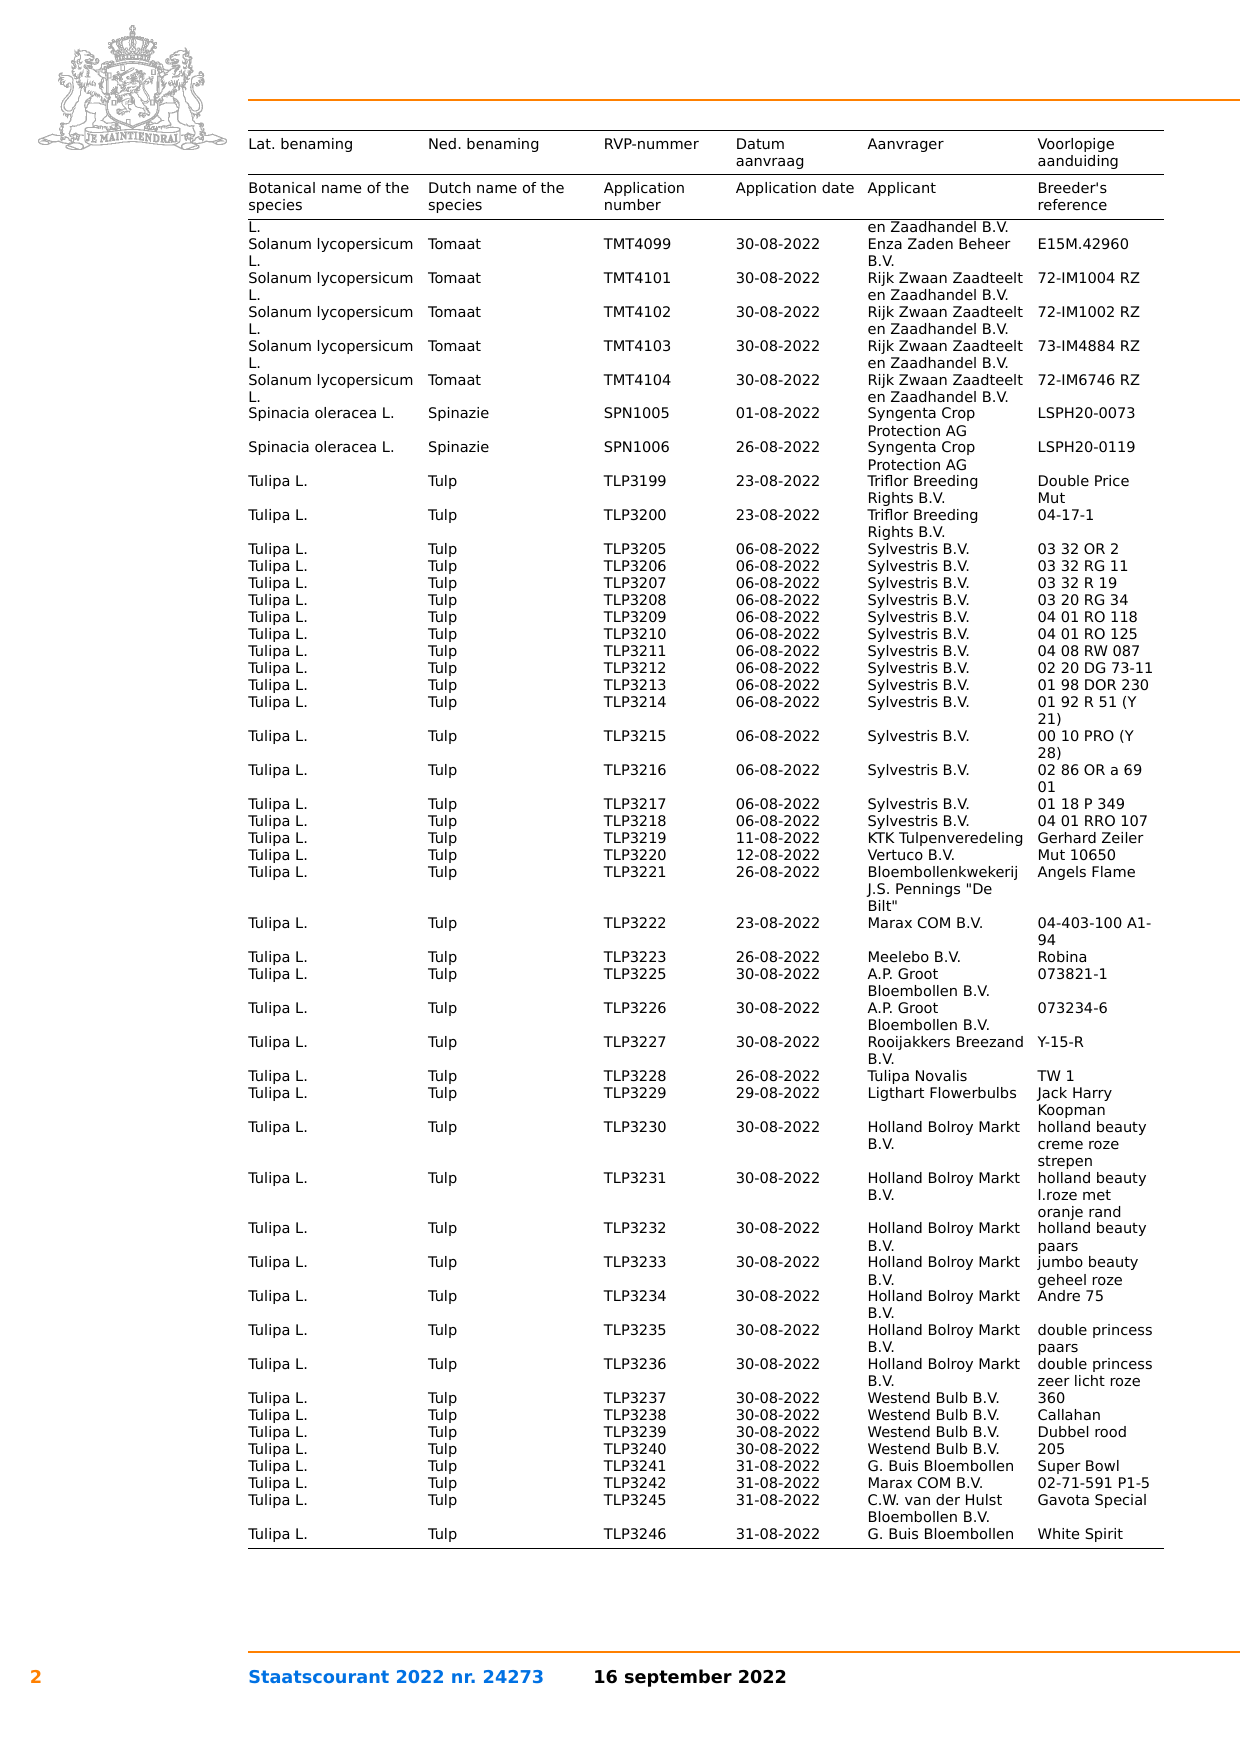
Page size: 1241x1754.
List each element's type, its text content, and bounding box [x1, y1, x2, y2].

table_cell TLP3238 [598, 1407, 729, 1424]
table_cell 04-403-100 A1-94 [1031, 915, 1163, 949]
table_cell 205 [1031, 1441, 1163, 1458]
table_cell Tulp [422, 541, 598, 558]
table_cell 30-08-2022 [730, 1288, 862, 1322]
table_cell TLP3219 [598, 830, 729, 847]
table_cell TW 1 [1031, 1068, 1163, 1084]
table_cell Breeder's reference [1031, 175, 1163, 219]
table_cell Andre 75 [1031, 1288, 1163, 1322]
table_cell Tulp [422, 762, 598, 796]
table_cell TLP3239 [598, 1424, 729, 1441]
table_cell Application date [730, 175, 862, 219]
table_cell Bloembollenkwekerij J.S. Pennings "De Bilt" [862, 864, 1031, 915]
table_cell Sylvestris B.V. [862, 762, 1031, 796]
table_cell LSPH20-0073 [1031, 405, 1163, 439]
table_cell Spinazie [422, 439, 598, 473]
table_cell Holland Bolroy Markt B.V. [862, 1254, 1031, 1288]
table_cell SPN1005 [598, 405, 729, 439]
table_cell TLP3199 [598, 473, 729, 507]
table_cell Syngenta Crop Protection AG [862, 405, 1031, 439]
table_cell TLP3222 [598, 915, 729, 949]
table_cell Tulp [422, 507, 598, 541]
table_cell Sylvestris B.V. [862, 643, 1031, 660]
table_cell Tulipa L. [248, 558, 422, 575]
table_header Ned. benaming [422, 131, 598, 174]
table_cell 073821-1 [1031, 966, 1163, 1000]
table_cell 31-08-2022 [730, 1475, 862, 1492]
table_cell 30-08-2022 [730, 338, 862, 371]
table_cell Tulipa L. [248, 1475, 422, 1492]
table_cell TLP3231 [598, 1170, 729, 1220]
table_cell 02 86 OR a 69 01 [1031, 762, 1163, 796]
table_cell Y-15-R [1031, 1034, 1163, 1068]
table_cell 30-08-2022 [730, 1390, 862, 1407]
table_cell TLP3237 [598, 1390, 729, 1407]
table_cell TLP3221 [598, 864, 729, 915]
table_cell TLP3218 [598, 813, 729, 830]
table_cell 06-08-2022 [730, 592, 862, 609]
table_cell TLP3205 [598, 541, 729, 558]
table_cell Tomaat [422, 304, 598, 337]
table_cell Tulp [422, 1119, 598, 1169]
table_cell 06-08-2022 [730, 541, 862, 558]
table_cell Vertuco B.V. [862, 847, 1031, 864]
table_cell 23-08-2022 [730, 915, 862, 949]
table_cell holland beauty l.roze met oranje rand [1031, 1170, 1163, 1220]
table_cell 01 18 P 349 [1031, 796, 1163, 813]
table_cell 26-08-2022 [730, 949, 862, 966]
table_cell Sylvestris B.V. [862, 728, 1031, 762]
table_cell en Zaadhandel B.V. [862, 220, 1031, 236]
table_cell 30-08-2022 [730, 1254, 862, 1288]
table_cell Tulipa L. [248, 1288, 422, 1322]
table_cell Solanum lycopersicum L. [248, 338, 422, 371]
picture [38, 25, 227, 150]
table_cell Angels Flame [1031, 864, 1163, 915]
table_cell A.P. Groot Bloembollen B.V. [862, 966, 1031, 1000]
table_cell double princess paars [1031, 1322, 1163, 1356]
table_cell Sylvestris B.V. [862, 558, 1031, 575]
table_cell 23-08-2022 [730, 507, 862, 541]
table_cell Tomaat [422, 270, 598, 303]
table_cell Holland Bolroy Markt B.V. [862, 1119, 1031, 1169]
table_cell 01-08-2022 [730, 405, 862, 439]
table_cell Sylvestris B.V. [862, 609, 1031, 626]
table_cell 11-08-2022 [730, 830, 862, 847]
table_cell Tulp [422, 966, 598, 1000]
table_cell 04 01 RO 118 [1031, 609, 1163, 626]
table_cell 26-08-2022 [730, 864, 862, 915]
table_cell Tulp [422, 1322, 598, 1356]
table_cell Rijk Zwaan Zaadteelt en Zaadhandel B.V. [862, 304, 1031, 337]
table_cell 01 98 DOR 230 [1031, 677, 1163, 694]
table_cell Tulipa Novalis [862, 1068, 1031, 1084]
table_cell TMT4103 [598, 338, 729, 371]
table_cell Rijk Zwaan Zaadteelt en Zaadhandel B.V. [862, 338, 1031, 371]
table_cell Tulp [422, 609, 598, 626]
table_cell A.P. Groot Bloembollen B.V. [862, 1000, 1031, 1034]
table_cell Holland Bolroy Markt B.V. [862, 1356, 1031, 1390]
table_cell Tulipa L. [248, 1254, 422, 1288]
table_cell Tulp [422, 626, 598, 643]
table_cell Tulipa L. [248, 966, 422, 1000]
table_cell 30-08-2022 [730, 270, 862, 303]
table_cell Sylvestris B.V. [862, 575, 1031, 592]
table_cell Solanum lycopersicum L. [248, 304, 422, 337]
table_header Voorlopige aanduiding [1031, 131, 1163, 174]
table_cell Tulp [422, 575, 598, 592]
table_cell Tulp [422, 1356, 598, 1390]
table_cell Tulipa L. [248, 609, 422, 626]
table_cell Tomaat [422, 371, 598, 405]
table_cell 03 32 R 19 [1031, 575, 1163, 592]
table_cell Tulp [422, 694, 598, 728]
table_cell Sylvestris B.V. [862, 660, 1031, 677]
table_cell Gerhard Zeiler [1031, 830, 1163, 847]
table_cell Tulipa L. [248, 541, 422, 558]
table_cell Tulp [422, 949, 598, 966]
table_cell G. Buis Bloembollen [862, 1526, 1031, 1548]
table_cell 360 [1031, 1390, 1163, 1407]
table_cell Sylvestris B.V. [862, 813, 1031, 830]
table_cell TLP3241 [598, 1458, 729, 1475]
table_cell [730, 220, 862, 236]
table_cell 72-IM1002 RZ [1031, 304, 1163, 337]
table_cell Tulipa L. [248, 1492, 422, 1526]
table_cell TLP3211 [598, 643, 729, 660]
table_cell Application number [598, 175, 729, 219]
table_cell Tulipa L. [248, 864, 422, 915]
table_cell Tulp [422, 1220, 598, 1254]
table_cell Marax COM B.V. [862, 915, 1031, 949]
table_cell TLP3232 [598, 1220, 729, 1254]
table_cell Syngenta Crop Protection AG [862, 439, 1031, 473]
table_cell Dutch name of the species [422, 175, 598, 219]
table_cell Ligthart Flowerbulbs [862, 1085, 1031, 1118]
table_cell 04 01 RO 125 [1031, 626, 1163, 643]
table_cell Tulipa L. [248, 1441, 422, 1458]
table_cell holland beauty paars [1031, 1220, 1163, 1254]
table_cell TLP3235 [598, 1322, 729, 1356]
table_cell 73-IM4884 RZ [1031, 338, 1163, 371]
table_cell 06-08-2022 [730, 643, 862, 660]
table_cell Tulp [422, 864, 598, 915]
table_cell 03 32 OR 2 [1031, 541, 1163, 558]
table_cell 26-08-2022 [730, 1068, 862, 1084]
table_cell Rooijakkers Breezand B.V. [862, 1034, 1031, 1068]
table_cell TLP3234 [598, 1288, 729, 1322]
table_cell TLP3225 [598, 966, 729, 1000]
table_cell Tulp [422, 1407, 598, 1424]
table_cell 02-71-591 P1-5 [1031, 1475, 1163, 1492]
table_cell Tulipa L. [248, 660, 422, 677]
table_cell Tulipa L. [248, 1034, 422, 1068]
table_cell Tulp [422, 558, 598, 575]
table_cell 30-08-2022 [730, 1220, 862, 1254]
table_cell Tulp [422, 1441, 598, 1458]
table_cell Botanical name of the species [248, 175, 422, 219]
table_cell Tulp [422, 1390, 598, 1407]
table_cell TLP3226 [598, 1000, 729, 1034]
table_cell Westend Bulb B.V. [862, 1424, 1031, 1441]
table_cell Tulp [422, 1492, 598, 1526]
table_cell Tulipa L. [248, 1170, 422, 1220]
table_cell Tulipa L. [248, 1407, 422, 1424]
table_cell Holland Bolroy Markt B.V. [862, 1322, 1031, 1356]
table_cell Tulipa L. [248, 575, 422, 592]
table_cell Sylvestris B.V. [862, 592, 1031, 609]
table_cell Tulp [422, 643, 598, 660]
table_cell Rijk Zwaan Zaadteelt en Zaadhandel B.V. [862, 371, 1031, 405]
table_cell Tulipa L. [248, 1424, 422, 1441]
table_header Datum aanvraag [730, 131, 862, 174]
table_header Aanvrager [862, 131, 1031, 174]
table_cell 06-08-2022 [730, 558, 862, 575]
table_cell 29-08-2022 [730, 1085, 862, 1118]
table_cell TLP3242 [598, 1475, 729, 1492]
table_cell TLP3236 [598, 1356, 729, 1390]
table_cell Spinazie [422, 405, 598, 439]
table_cell TLP3227 [598, 1034, 729, 1068]
table_cell TLP3209 [598, 609, 729, 626]
table_cell C.W. van der Hulst Bloembollen B.V. [862, 1492, 1031, 1526]
table_cell TLP3230 [598, 1119, 729, 1169]
table_cell TLP3223 [598, 949, 729, 966]
table_cell Tulipa L. [248, 830, 422, 847]
table_cell Tulipa L. [248, 592, 422, 609]
table_cell Tulipa L. [248, 728, 422, 762]
table_cell Tulipa L. [248, 1119, 422, 1169]
table_cell 06-08-2022 [730, 728, 862, 762]
table_cell 30-08-2022 [730, 1322, 862, 1356]
table_cell 06-08-2022 [730, 694, 862, 728]
table_cell Tulp [422, 915, 598, 949]
table_cell Tulp [422, 1085, 598, 1118]
table_cell Tulipa L. [248, 847, 422, 864]
table_cell Tulp [422, 1000, 598, 1034]
table_cell 30-08-2022 [730, 371, 862, 405]
table_cell Spinacia oleracea L. [248, 439, 422, 473]
table_cell 073234-6 [1031, 1000, 1163, 1034]
table_cell 30-08-2022 [730, 236, 862, 269]
table_cell Tulp [422, 830, 598, 847]
table_cell Tulp [422, 1068, 598, 1084]
table_cell Tulipa L. [248, 507, 422, 541]
table_cell holland beauty creme roze strepen [1031, 1119, 1163, 1169]
table_cell Tulp [422, 660, 598, 677]
table_cell 06-08-2022 [730, 677, 862, 694]
table_cell 06-08-2022 [730, 575, 862, 592]
table_cell 31-08-2022 [730, 1458, 862, 1475]
table_cell 02 20 DG 73-11 [1031, 660, 1163, 677]
table_cell Tulipa L. [248, 949, 422, 966]
table_cell Sylvestris B.V. [862, 677, 1031, 694]
table_cell TLP3216 [598, 762, 729, 796]
table_cell TLP3215 [598, 728, 729, 762]
table_cell Westend Bulb B.V. [862, 1390, 1031, 1407]
table_cell TLP3233 [598, 1254, 729, 1288]
table_cell Tomaat [422, 236, 598, 269]
table_header RVP-nummer [598, 131, 729, 174]
table_cell 72-IM6746 RZ [1031, 371, 1163, 405]
table_cell TLP3213 [598, 677, 729, 694]
table_cell 30-08-2022 [730, 1000, 862, 1034]
table_cell Tulipa L. [248, 677, 422, 694]
table_cell TMT4099 [598, 236, 729, 269]
table_cell Tulipa L. [248, 626, 422, 643]
table_cell Applicant [862, 175, 1031, 219]
table_cell 30-08-2022 [730, 1356, 862, 1390]
table_cell Tulp [422, 1424, 598, 1441]
table_cell 72-IM1004 RZ [1031, 270, 1163, 303]
table_cell TMT4102 [598, 304, 729, 337]
table_cell LSPH20-0119 [1031, 439, 1163, 473]
table_cell double princess zeer licht roze [1031, 1356, 1163, 1390]
table_cell KTK Tulpenveredeling [862, 830, 1031, 847]
table_cell 04 01 RRO 107 [1031, 813, 1163, 830]
table_cell Tulp [422, 1170, 598, 1220]
table_cell Tulp [422, 847, 598, 864]
table_cell Tulp [422, 677, 598, 694]
table_cell Holland Bolroy Markt B.V. [862, 1170, 1031, 1220]
table_cell Tomaat [422, 338, 598, 371]
table_cell Tulipa L. [248, 1458, 422, 1475]
table_cell Tulipa L. [248, 1526, 422, 1548]
table_cell 04 08 RW 087 [1031, 643, 1163, 660]
table_cell TLP3217 [598, 796, 729, 813]
table_cell 06-08-2022 [730, 609, 862, 626]
table_cell 30-08-2022 [730, 966, 862, 1000]
table_cell Triflor Breeding Rights B.V. [862, 473, 1031, 507]
table_cell Tulp [422, 1458, 598, 1475]
table_cell Tulp [422, 728, 598, 762]
table_cell TLP3220 [598, 847, 729, 864]
table_cell Tulipa L. [248, 796, 422, 813]
table_cell 31-08-2022 [730, 1492, 862, 1526]
table_cell Holland Bolroy Markt B.V. [862, 1288, 1031, 1322]
table_cell jumbo beauty geheel roze [1031, 1254, 1163, 1288]
table_cell Sylvestris B.V. [862, 694, 1031, 728]
table_cell Tulipa L. [248, 643, 422, 660]
table_cell 06-08-2022 [730, 762, 862, 796]
table_cell G. Buis Bloembollen [862, 1458, 1031, 1475]
table_cell 30-08-2022 [730, 1119, 862, 1169]
table_cell 30-08-2022 [730, 1034, 862, 1068]
table_cell Triflor Breeding Rights B.V. [862, 507, 1031, 541]
table_cell Tulipa L. [248, 762, 422, 796]
table_cell Robina [1031, 949, 1163, 966]
table_cell Solanum lycopersicum L. [248, 236, 422, 269]
table_cell Tulp [422, 813, 598, 830]
table_cell Callahan [1031, 1407, 1163, 1424]
table_cell Solanum lycopersicum L. [248, 270, 422, 303]
table_cell TLP3214 [598, 694, 729, 728]
table_cell Sylvestris B.V. [862, 626, 1031, 643]
table_cell Tulipa L. [248, 1322, 422, 1356]
table_cell Tulipa L. [248, 915, 422, 949]
table_cell Sylvestris B.V. [862, 541, 1031, 558]
table_cell Tulipa L. [248, 1220, 422, 1254]
table_cell Sylvestris B.V. [862, 796, 1031, 813]
table_cell Jack Harry Koopman [1031, 1085, 1163, 1118]
table_cell Tulipa L. [248, 1000, 422, 1034]
table_cell 03 20 RG 34 [1031, 592, 1163, 609]
table_cell Rijk Zwaan Zaadteelt en Zaadhandel B.V. [862, 270, 1031, 303]
table_cell Holland Bolroy Markt B.V. [862, 1220, 1031, 1254]
table_cell 06-08-2022 [730, 813, 862, 830]
table_cell Tulp [422, 1288, 598, 1322]
table_cell Tulp [422, 1526, 598, 1548]
table_cell Tulipa L. [248, 473, 422, 507]
table_cell TLP3229 [598, 1085, 729, 1118]
table_cell TLP3228 [598, 1068, 729, 1084]
table_cell [422, 220, 598, 236]
table_cell Meelebo B.V. [862, 949, 1031, 966]
table_cell Tulp [422, 1254, 598, 1288]
table_cell TLP3200 [598, 507, 729, 541]
table_cell 30-08-2022 [730, 1424, 862, 1441]
table_cell 31-08-2022 [730, 1526, 862, 1548]
table_cell [598, 220, 729, 236]
table_cell Westend Bulb B.V. [862, 1441, 1031, 1458]
table_cell Gavota Special [1031, 1492, 1163, 1526]
table_cell 00 10 PRO (Y 28) [1031, 728, 1163, 762]
table_cell [1031, 220, 1163, 236]
table_cell Spinacia oleracea L. [248, 405, 422, 439]
table_cell L. [248, 220, 422, 236]
table_cell Solanum lycopersicum L. [248, 371, 422, 405]
table_cell Double Price Mut [1031, 473, 1163, 507]
table_cell 01 92 R 51 (Y 21) [1031, 694, 1163, 728]
table_cell Mut 10650 [1031, 847, 1163, 864]
table_cell 06-08-2022 [730, 626, 862, 643]
table_cell Marax COM B.V. [862, 1475, 1031, 1492]
table_cell 06-08-2022 [730, 660, 862, 677]
table_cell E15M.42960 [1031, 236, 1163, 269]
table_cell Enza Zaden Beheer B.V. [862, 236, 1031, 269]
table_cell Tulipa L. [248, 813, 422, 830]
table_cell Tulipa L. [248, 1356, 422, 1390]
table_cell TMT4104 [598, 371, 729, 405]
table_cell Tulipa L. [248, 694, 422, 728]
table_cell 04-17-1 [1031, 507, 1163, 541]
table_cell TLP3246 [598, 1526, 729, 1548]
table_cell Tulipa L. [248, 1390, 422, 1407]
table_cell Tulp [422, 1034, 598, 1068]
table_cell 30-08-2022 [730, 1441, 862, 1458]
table_cell TMT4101 [598, 270, 729, 303]
table_cell 30-08-2022 [730, 1407, 862, 1424]
table_cell White Spirit [1031, 1526, 1163, 1548]
table_cell 06-08-2022 [730, 796, 862, 813]
table_cell Tulp [422, 592, 598, 609]
table_header Lat. benaming [248, 131, 422, 174]
table_cell 12-08-2022 [730, 847, 862, 864]
table_cell TLP3245 [598, 1492, 729, 1526]
table_cell TLP3207 [598, 575, 729, 592]
table_cell SPN1006 [598, 439, 729, 473]
table_cell Super Bowl [1031, 1458, 1163, 1475]
table_cell TLP3206 [598, 558, 729, 575]
table_cell 23-08-2022 [730, 473, 862, 507]
table_cell 03 32 RG 11 [1031, 558, 1163, 575]
table_cell Westend Bulb B.V. [862, 1407, 1031, 1424]
table_cell Tulp [422, 473, 598, 507]
table_cell Tulipa L. [248, 1085, 422, 1118]
table_cell Tulp [422, 796, 598, 813]
table_cell 30-08-2022 [730, 1170, 862, 1220]
table_cell TLP3240 [598, 1441, 729, 1458]
table_cell Tulp [422, 1475, 598, 1492]
table_cell Tulipa L. [248, 1068, 422, 1084]
table_cell 30-08-2022 [730, 304, 862, 337]
table_cell Dubbel rood [1031, 1424, 1163, 1441]
table_cell TLP3212 [598, 660, 729, 677]
table_cell TLP3208 [598, 592, 729, 609]
table_cell TLP3210 [598, 626, 729, 643]
table_cell 26-08-2022 [730, 439, 862, 473]
